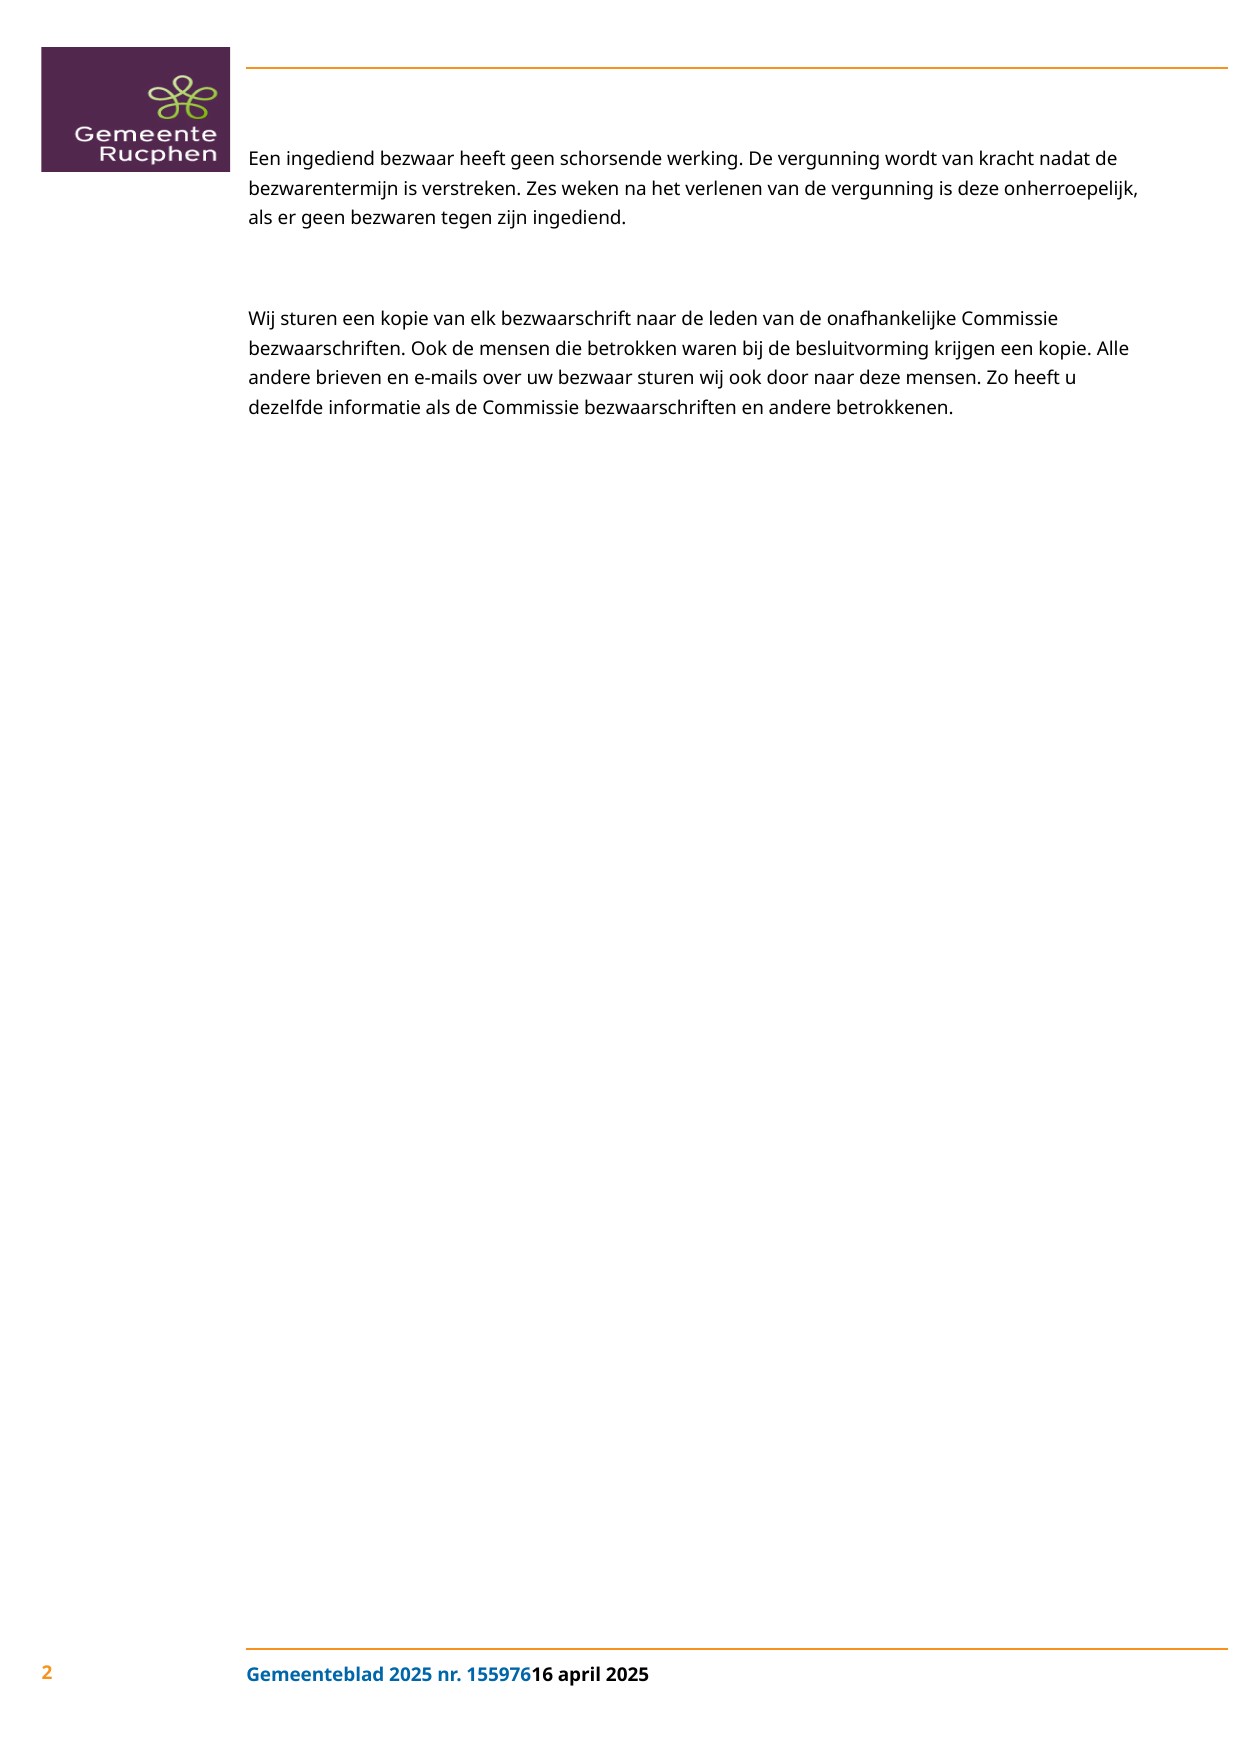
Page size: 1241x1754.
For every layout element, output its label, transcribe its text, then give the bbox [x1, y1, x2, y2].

text Een ingediend bezwaar heeft geen schorsende werking. De vergunning wordt van kracht nadat de bezwarentermijn is verstreken. Zes weken na het verlenen van de vergunning is deze onherroepelijk, als er geen bezwaren tegen zijn ingediend. [248, 145, 1152, 230]
picture [41, 47, 231, 172]
text Wij sturen een kopie van elk bezwaarschrift naar de leden van de onafhankelijke Commissie bezwaarschriften. Ook de mensen die betrokken waren bij de besluitvorming krijgen een kopie. Alle andere brieven en e-mails over uw bezwaar sturen wij ook door naar deze mensen. Zo heeft u dezelfde informatie als de Commissie bezwaarschriften en andere betrokkenen. [248, 305, 1152, 420]
